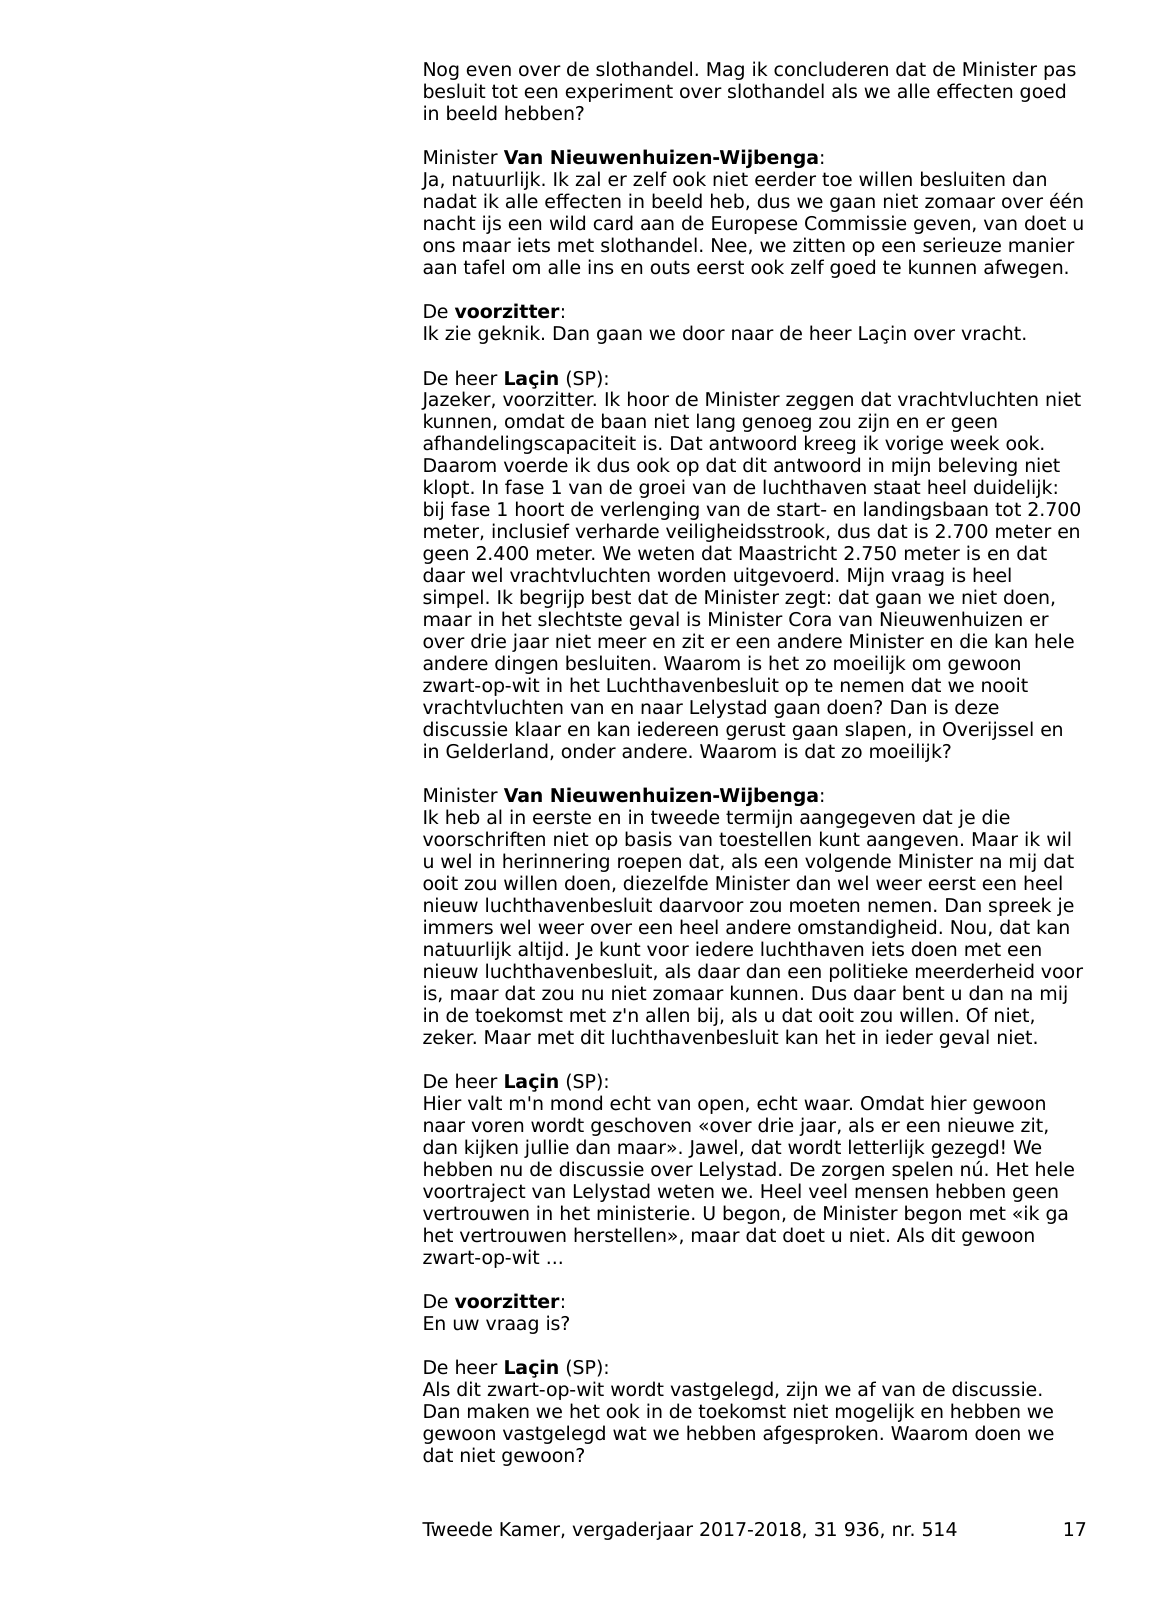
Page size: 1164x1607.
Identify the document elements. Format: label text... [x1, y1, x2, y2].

text De heer Laçin (SP): [422, 1357, 1087, 1379]
text De voorzitter: [422, 1291, 1087, 1313]
text Hier valt m'n mond echt van open, echt waar. Omdat hier gewoon naar voren wordt geschoven «over drie jaar, als er een nieuwe zit, dan kijken jullie dan maar». Jawel, dat wordt letterlijk gezegd! We hebben nu de discussie over Lelystad. De zorgen spelen nú. Het hele voortraject van Lelystad weten we. Heel veel mensen hebben geen vertrouwen in het ministerie. U begon, de Minister begon met «ik ga het vertrouwen herstellen», maar dat doet u niet. Als dit gewoon zwart-op-wit ... [422, 1093, 1087, 1269]
text Minister Van Nieuwenhuizen-Wijbenga: [422, 785, 1087, 807]
text De heer Laçin (SP): [422, 1071, 1087, 1093]
text De heer Laçin (SP): [422, 367, 1087, 389]
text De voorzitter: [422, 301, 1087, 323]
text Ik heb al in eerste en in tweede termijn aangegeven dat je die voorschriften niet op basis van toestellen kunt aangeven. Maar ik wil u wel in herinnering roepen dat, als een volgende Minister na mij dat ooit zou willen doen, diezelfde Minister dan wel weer eerst een heel nieuw luchthavenbesluit daarvoor zou moeten nemen. Dan spreek je immers wel weer over een heel andere omstandigheid. Nou, dat kan natuurlijk altijd. Je kunt voor iedere luchthaven iets doen met een nieuw luchthavenbesluit, als daar dan een politieke meerderheid voor is, maar dat zou nu niet zomaar kunnen. Dus daar bent u dan na mij in de toekomst met z'n allen bij, als u dat ooit zou willen. Of niet, zeker. Maar met dit luchthavenbesluit kan het in ieder geval niet. [422, 807, 1087, 1049]
text Als dit zwart-op-wit wordt vastgelegd, zijn we af van de discussie. Dan maken we het ook in de toekomst niet mogelijk en hebben we gewoon vastgelegd wat we hebben afgesproken. Waarom doen we dat niet gewoon? [422, 1379, 1087, 1467]
text Ja, natuurlijk. Ik zal er zelf ook niet eerder toe willen besluiten dan nadat ik alle effecten in beeld heb, dus we gaan niet zomaar over één nacht ijs een wild card aan de Europese Commissie geven, van doet u ons maar iets met slothandel. Nee, we zitten op een serieuze manier aan tafel om alle ins en outs eerst ook zelf goed te kunnen afwegen. [422, 169, 1087, 279]
text Jazeker, voorzitter. Ik hoor de Minister zeggen dat vrachtvluchten niet kunnen, omdat de baan niet lang genoeg zou zijn en er geen afhandelingscapaciteit is. Dat antwoord kreeg ik vorige week ook. Daarom voerde ik dus ook op dat dit antwoord in mijn beleving niet klopt. In fase 1 van de groei van de luchthaven staat heel duidelijk: bij fase 1 hoort de verlenging van de start- en landingsbaan tot 2.700 meter, inclusief verharde veiligheidsstrook, dus dat is 2.700 meter en geen 2.400 meter. We weten dat Maastricht 2.750 meter is en dat daar wel vrachtvluchten worden uitgevoerd. Mijn vraag is heel simpel. Ik begrijp best dat de Minister zegt: dat gaan we niet doen, maar in het slechtste geval is Minister Cora van Nieuwenhuizen er over drie jaar niet meer en zit er een andere Minister en die kan hele andere dingen besluiten. Waarom is het zo moeilijk om gewoon zwart-op-wit in het Luchthavenbesluit op te nemen dat we nooit vrachtvluchten van en naar Lelystad gaan doen? Dan is deze discussie klaar en kan iedereen gerust gaan slapen, in Overijssel en in Gelderland, onder andere. Waarom is dat zo moeilijk? [422, 389, 1087, 763]
text En uw vraag is? [422, 1313, 1087, 1335]
text Ik zie geknik. Dan gaan we door naar de heer Laçin over vracht. [422, 323, 1087, 345]
text Minister Van Nieuwenhuizen-Wijbenga: [422, 147, 1087, 169]
text Nog even over de slothandel. Mag ik concluderen dat de Minister pas besluit tot een experiment over slothandel als we alle effecten goed in beeld hebben? [422, 59, 1087, 125]
